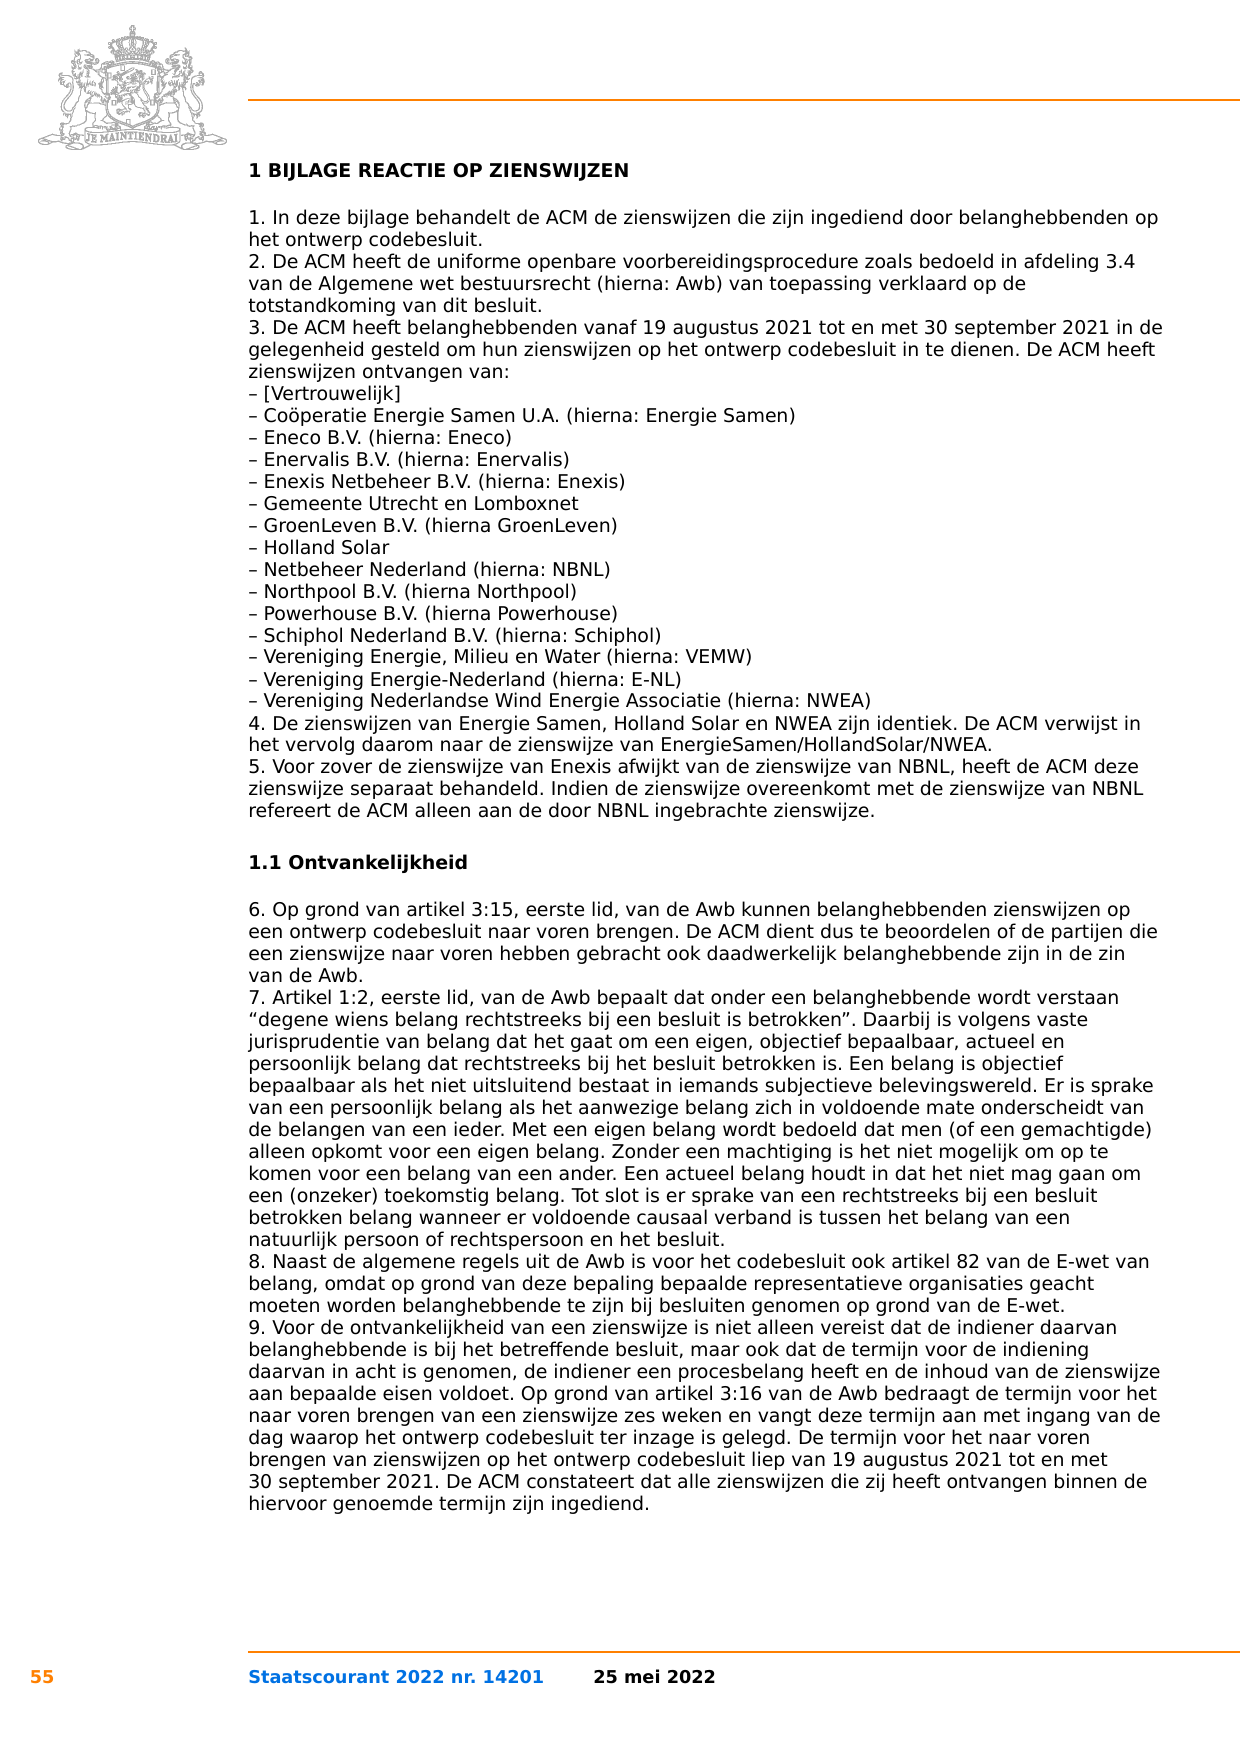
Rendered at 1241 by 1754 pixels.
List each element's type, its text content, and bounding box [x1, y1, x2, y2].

text 1. In deze bijlage behandelt de ACM de zienswijzen die zijn ingediend door belanghebbenden op het ontwerp codebesluit. [248, 207, 1163, 251]
text – GroenLeven B.V. (hierna GroenLeven) [248, 514, 1163, 537]
text – Enexis Netbeheer B.V. (hierna: Enexis) [248, 471, 1163, 493]
text – Vereniging Energie-Nederland (hierna: E-NL) [248, 668, 1163, 690]
text – [Vertrouwelijk] [248, 383, 1163, 405]
text 7. Artikel 1:2, eerste lid, van de Awb bepaalt dat onder een belanghebbende wordt verstaan “degene wiens belang rechtstreeks bij een besluit is betrokken”. Daarbij is volgens vaste jurisprudentie van belang dat het gaat om een eigen, objectief bepaalbaar, actueel en persoonlijk belang dat rechtstreeks bij het besluit betrokken is. Een belang is objectief bepaalbaar als het niet uitsluitend bestaat in iemands subjectieve belevingswereld. Er is sprake van een persoonlijk belang als het aanwezige belang zich in voldoende mate onderscheidt van de belangen van een ieder. Met een eigen belang wordt bedoeld dat men (of een gemachtigde) alleen opkomt voor een eigen belang. Zonder een machtiging is het niet mogelijk om op te komen voor een belang van een ander. Een actueel belang houdt in dat het niet mag gaan om een (onzeker) toekomstig belang. Tot slot is er sprake van een rechtstreeks bij een besluit betrokken belang wanneer er voldoende causaal verband is tussen het belang van een natuurlijk persoon of rechtspersoon en het besluit. [248, 987, 1163, 1251]
text – Northpool B.V. (hierna Northpool) [248, 581, 1163, 602]
text 4. De zienswijzen van Energie Samen, Holland Solar en NWEA zijn identiek. De ACM verwijst in het vervolg daarom naar de zienswijze van EnergieSamen/HollandSolar/NWEA. [248, 712, 1163, 756]
text 2. De ACM heeft de uniforme openbare voorbereidingsprocedure zoals bedoeld in afdeling 3.4 van de Algemene wet bestuursrecht (hierna: Awb) van toepassing verklaard op de totstandkoming van dit besluit. [248, 251, 1163, 317]
text – Schiphol Nederland B.V. (hierna: Schiphol) [248, 624, 1163, 646]
picture [38, 25, 227, 150]
text – Enervalis B.V. (hierna: Enervalis) [248, 449, 1163, 471]
text – Eneco B.V. (hierna: Eneco) [248, 427, 1163, 449]
text – Netbeheer Nederland (hierna: NBNL) [248, 558, 1163, 581]
text – Powerhouse B.V. (hierna Powerhouse) [248, 602, 1163, 624]
text 8. Naast de algemene regels uit de Awb is voor het codebesluit ook artikel 82 van de E-wet van belang, omdat op grond van deze bepaling bepaalde representatieve organisaties geacht moeten worden belanghebbende te zijn bij besluiten genomen op grond van de E-wet. [248, 1251, 1163, 1317]
subtitle 1 BIJLAGE REACTIE OP ZIENSWIJZEN [248, 160, 1163, 182]
subtitle 1.1 Ontvankelijkheid [248, 852, 1163, 874]
text 9. Voor de ontvankelijkheid van een zienswijze is niet alleen vereist dat de indiener daarvan belanghebbende is bij het betreffende besluit, maar ook dat de termijn voor de indiening daarvan in acht is genomen, de indiener een procesbelang heeft en de inhoud van de zienswijze aan bepaalde eisen voldoet. Op grond van artikel 3:16 van de Awb bedraagt de termijn voor het naar voren brengen van een zienswijze zes weken en vangt deze termijn aan met ingang van de dag waarop het ontwerp codebesluit ter inzage is gelegd. De termijn voor het naar voren brengen van zienswijzen op het ontwerp codebesluit liep van 19 augustus 2021 tot en met 30 september 2021. De ACM constateert dat alle zienswijzen die zij heeft ontvangen binnen de hiervoor genoemde termijn zijn ingediend. [248, 1317, 1163, 1515]
text – Gemeente Utrecht en Lomboxnet [248, 493, 1163, 514]
text – Holland Solar [248, 537, 1163, 558]
text – Coöperatie Energie Samen U.A. (hierna: Energie Samen) [248, 405, 1163, 427]
text 6. Op grond van artikel 3:15, eerste lid, van de Awb kunnen belanghebbenden zienswijzen op een ontwerp codebesluit naar voren brengen. De ACM dient dus te beoordelen of de partijen die een zienswijze naar voren hebben gebracht ook daadwerkelijk belanghebbende zijn in de zin van de Awb. [248, 899, 1163, 987]
text 3. De ACM heeft belanghebbenden vanaf 19 augustus 2021 tot en met 30 september 2021 in de gelegenheid gesteld om hun zienswijzen op het ontwerp codebesluit in te dienen. De ACM heeft zienswijzen ontvangen van: [248, 317, 1163, 383]
text 5. Voor zover de zienswijze van Enexis afwijkt van de zienswijze van NBNL, heeft de ACM deze zienswijze separaat behandeld. Indien de zienswijze overeenkomt met de zienswijze van NBNL refereert de ACM alleen aan de door NBNL ingebrachte zienswijze. [248, 756, 1163, 822]
text – Vereniging Energie, Milieu en Water (hierna: VEMW) [248, 646, 1163, 668]
text – Vereniging Nederlandse Wind Energie Associatie (hierna: NWEA) [248, 690, 1163, 712]
